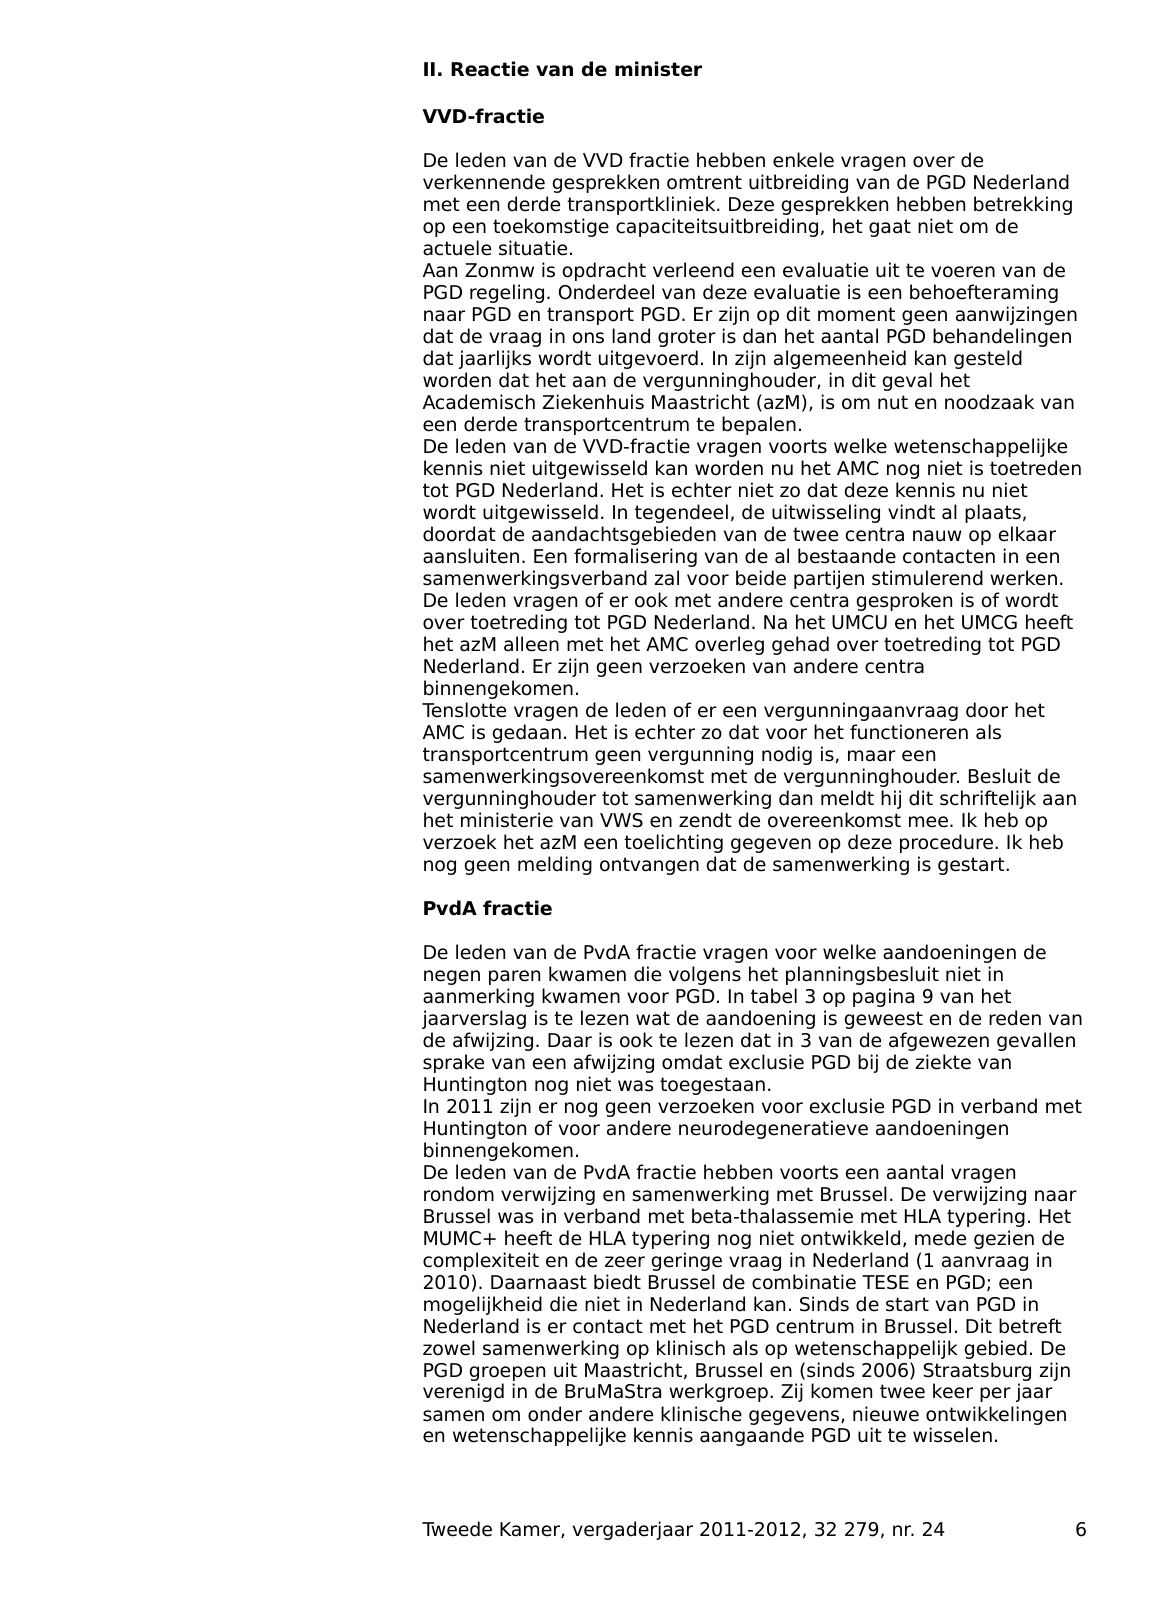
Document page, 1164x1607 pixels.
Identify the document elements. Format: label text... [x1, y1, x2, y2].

text De leden van de VVD fractie hebben enkele vragen over de verkennende gesprekken omtrent uitbreiding van de PGD Nederland met een derde transportkliniek. Deze gesprekken hebben betrekking op een toekomstige capaciteitsuitbreiding, het gaat niet om de actuele situatie. [422, 150, 1087, 260]
subtitle II. Reactie van de minister [422, 59, 1087, 81]
text De leden van de PvdA fractie vragen voor welke aandoeningen de negen paren kwamen die volgens het planningsbesluit niet in aanmerking kwamen voor PGD. In tabel 3 op pagina 9 van het jaarverslag is te lezen wat de aandoening is geweest en de reden van de afwijzing. Daar is ook te lezen dat in 3 van de afgewezen gevallen sprake van een afwijzing omdat exclusie PGD bij de ziekte van Huntington nog niet was toegestaan. [422, 942, 1087, 1096]
subtitle PvdA fractie [422, 898, 1087, 920]
text Tenslotte vragen de leden of er een vergunningaanvraag door het AMC is gedaan. Het is echter zo dat voor het functioneren als transportcentrum geen vergunning nodig is, maar een samenwerkingsovereenkomst met de vergunninghouder. Besluit de vergunninghouder tot samenwerking dan meldt hij dit schriftelijk aan het ministerie van VWS en zendt de overeenkomst mee. Ik heb op verzoek het azM een toelichting gegeven op deze procedure. Ik heb nog geen melding ontvangen dat de samenwerking is gestart. [422, 700, 1087, 876]
text De leden vragen of er ook met andere centra gesproken is of wordt over toetreding tot PGD Nederland. Na het UMCU en het UMCG heeft het azM alleen met het AMC overleg gehad over toetreding tot PGD Nederland. Er zijn geen verzoeken van andere centra binnengekomen. [422, 590, 1087, 700]
text De leden van de PvdA fractie hebben voorts een aantal vragen rondom verwijzing en samenwerking met Brussel. De verwijzing naar Brussel was in verband met beta-thalassemie met HLA typering. Het MUMC+ heeft de HLA typering nog niet ontwikkeld, mede gezien de complexiteit en de zeer geringe vraag in Nederland (1 aanvraag in 2010). Daarnaast biedt Brussel de combinatie TESE en PGD; een mogelijkheid die niet in Nederland kan. Sinds de start van PGD in Nederland is er contact met het PGD centrum in Brussel. Dit betreft zowel samenwerking op klinisch als op wetenschappelijk gebied. De PGD groepen uit Maastricht, Brussel en (sinds 2006) Straatsburg zijn verenigd in de BruMaStra werkgroep. Zij komen twee keer per jaar samen om onder andere klinische gegevens, nieuwe ontwikkelingen en wetenschappelijke kennis aangaande PGD uit te wisselen. [422, 1162, 1087, 1447]
text Aan Zonmw is opdracht verleend een evaluatie uit te voeren van de PGD regeling. Onderdeel van deze evaluatie is een behoefteraming naar PGD en transport PGD. Er zijn op dit moment geen aanwijzingen dat de vraag in ons land groter is dan het aantal PGD behandelingen dat jaarlijks wordt uitgevoerd. In zijn algemeenheid kan gesteld worden dat het aan de vergunninghouder, in dit geval het Academisch Ziekenhuis Maastricht (azM), is om nut en noodzaak van een derde transportcentrum te bepalen. [422, 260, 1087, 436]
subtitle VVD-fractie [422, 106, 1087, 128]
text In 2011 zijn er nog geen verzoeken voor exclusie PGD in verband met Huntington of voor andere neurodegeneratieve aandoeningen binnengekomen. [422, 1096, 1087, 1162]
text De leden van de VVD-fractie vragen voorts welke wetenschappelijke kennis niet uitgewisseld kan worden nu het AMC nog niet is toetreden tot PGD Nederland. Het is echter niet zo dat deze kennis nu niet wordt uitgewisseld. In tegendeel, de uitwisseling vindt al plaats, doordat de aandachtsgebieden van de twee centra nauw op elkaar aansluiten. Een formalisering van de al bestaande contacten in een samenwerkingsverband zal voor beide partijen stimulerend werken. [422, 436, 1087, 590]
